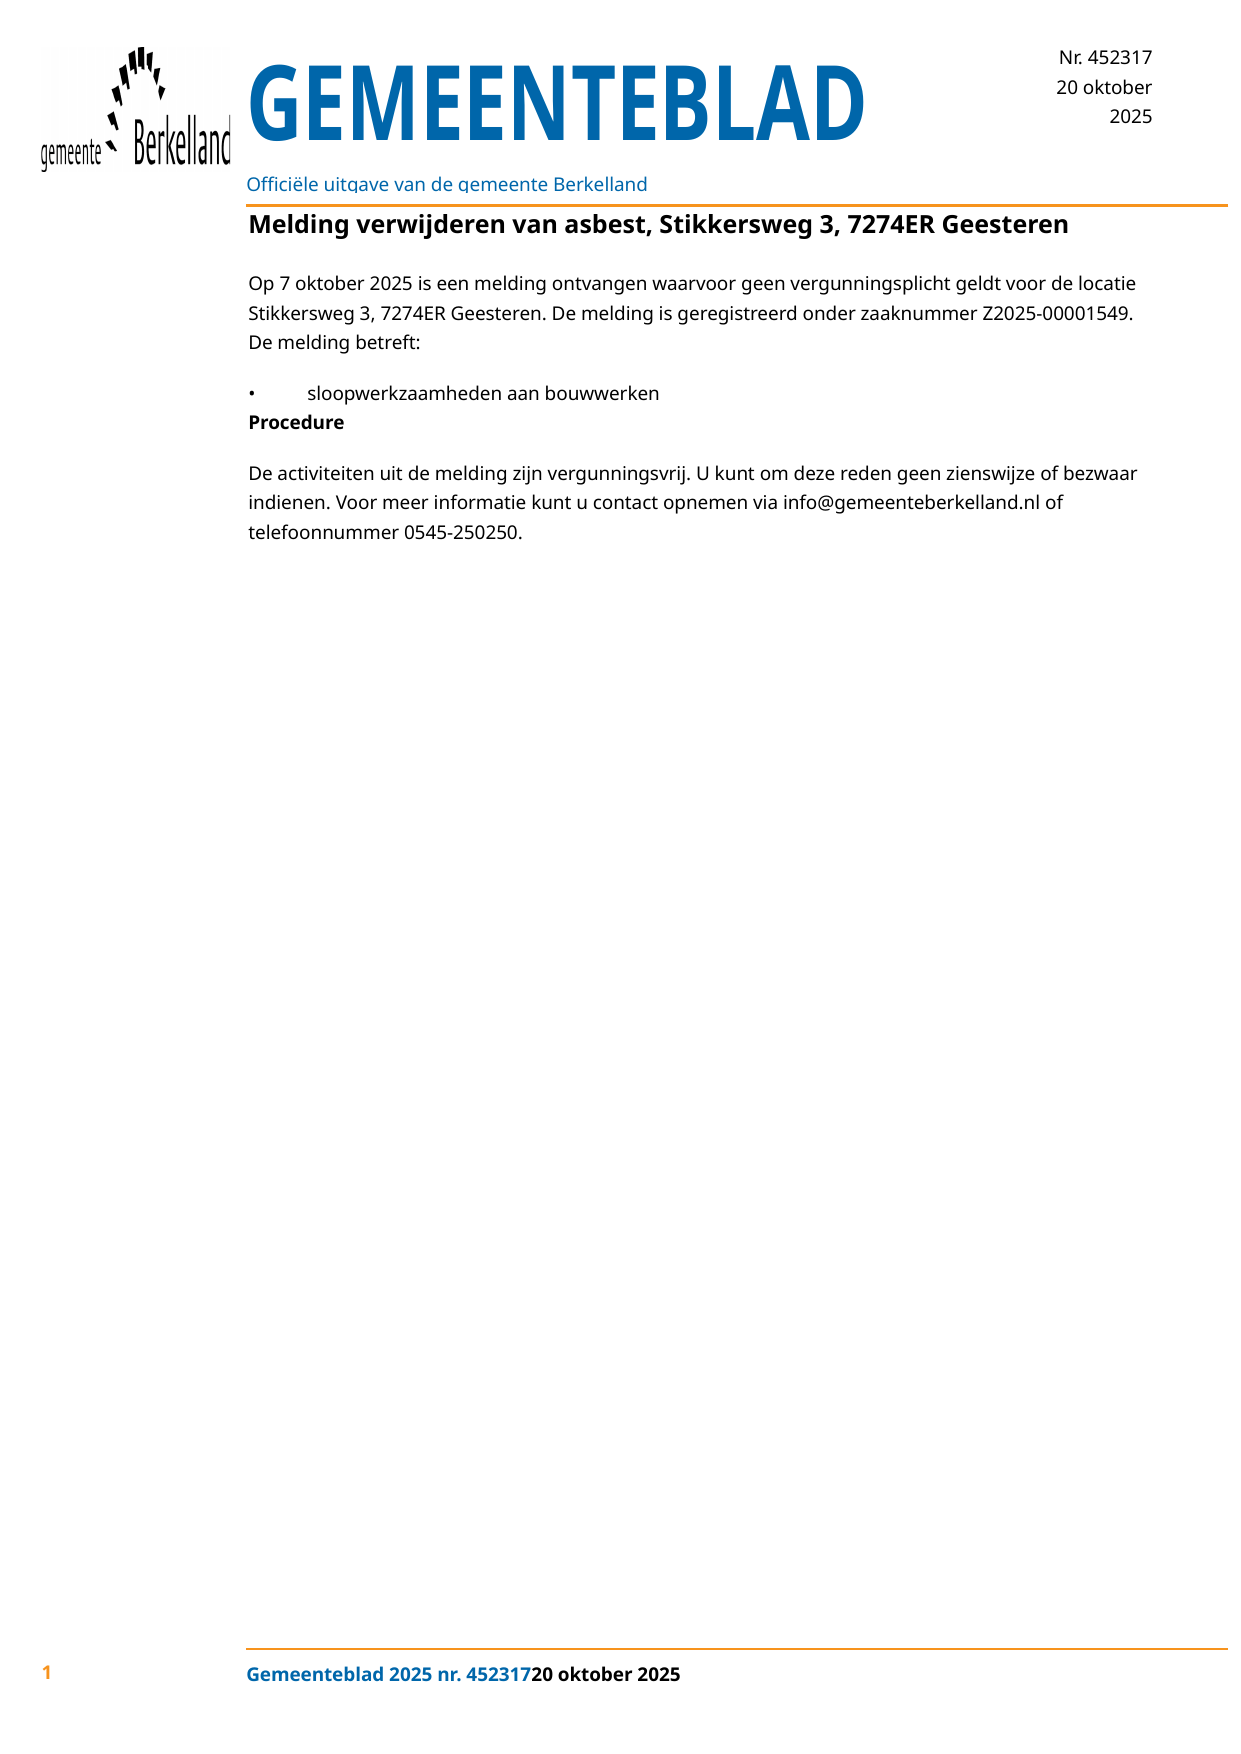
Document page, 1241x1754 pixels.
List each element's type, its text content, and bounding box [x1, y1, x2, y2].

text De activiteiten uit de melding zijn vergunningsvrij. U kunt om deze reden geen zienswijze of bezwaar indienen. Voor meer informatie kunt u contact opnemen via info@gemeenteberkelland.nl of telefoonnummer 0545-250250. [248, 460, 1152, 545]
text Procedure [248, 409, 1152, 435]
text Op 7 oktober 2025 is een melding ontvangen waarvoor geen vergunningsplicht geldt voor de locatie Stikkersweg 3, 7274ER Geesteren. De melding is geregistreerd onder zaaknummer Z2025-00001549. De melding betreft: [248, 270, 1152, 355]
list sloopwerkzaamheden aan bouwwerken [248, 380, 1152, 406]
picture [41, 47, 231, 172]
text Melding verwijderen van asbest, Stikkersweg 3, 7274ER Geesteren [248, 207, 1152, 241]
